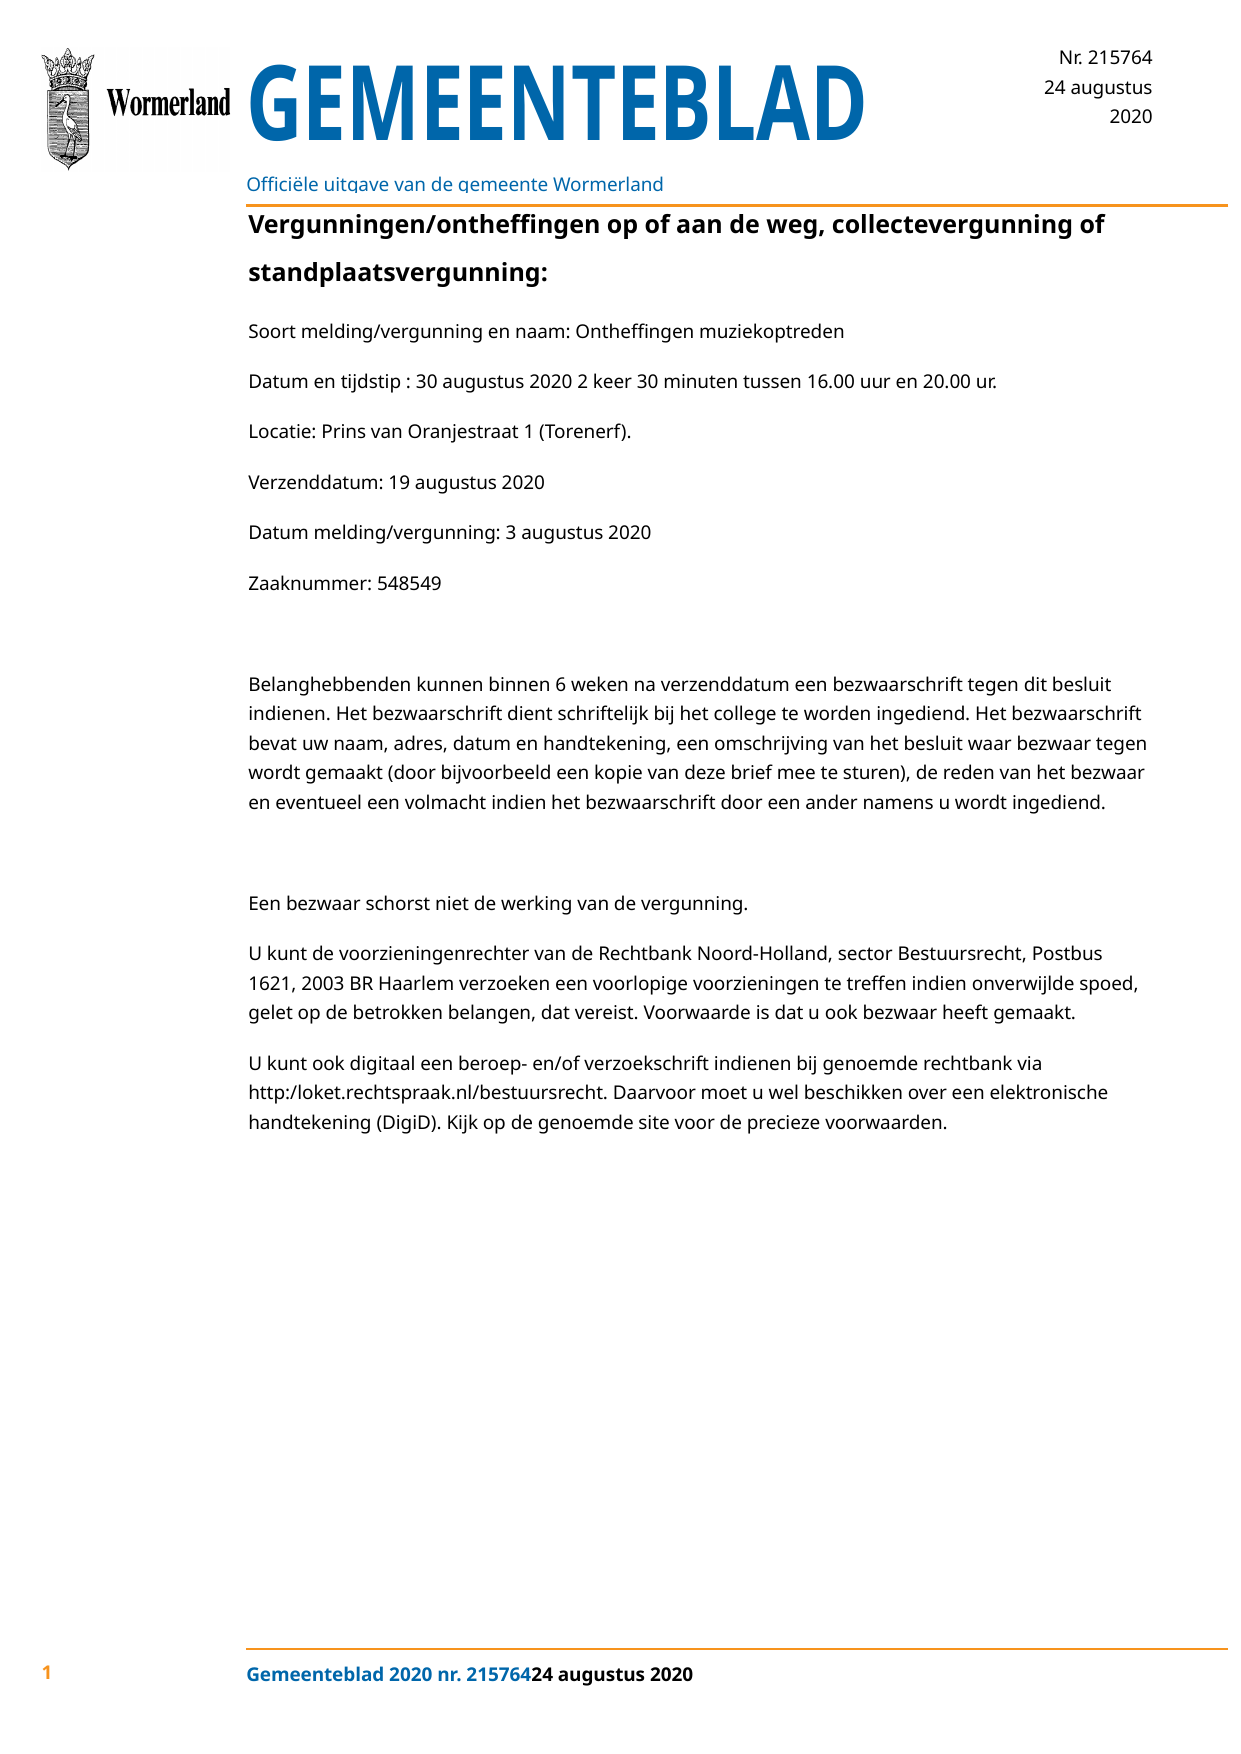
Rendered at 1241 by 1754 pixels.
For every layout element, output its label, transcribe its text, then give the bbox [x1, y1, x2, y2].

text Zaaknummer: 548549 [248, 570, 1152, 596]
text Verzenddatum: 19 augustus 2020 [248, 469, 1152, 495]
text U kunt ook digitaal een beroep- en/of verzoekschrift indienen bij genoemde rechtbank via http:/loket.rechtspraak.nl/bestuursrecht. Daarvoor moet u wel beschikken over een elektronische handtekening (DigiD). Kijk op de genoemde site voor de precieze voorwaarden. [248, 1050, 1152, 1135]
text Datum melding/vergunning: 3 augustus 2020 [248, 519, 1152, 545]
text Belanghebbenden kunnen binnen 6 weken na verzenddatum een bezwaarschrift tegen dit besluit indienen. Het bezwaarschrift dient schriftelijk bij het college te worden ingediend. Het bezwaarschrift bevat uw naam, adres, datum en handtekening, een omschrijving van het besluit waar bezwaar tegen wordt gemaakt (door bijvoorbeeld een kopie van deze brief mee te sturen), de reden van het bezwaar en eventueel een volmacht indien het bezwaarschrift door een ander namens u wordt ingediend. [248, 671, 1152, 815]
text Een bezwaar schorst niet de werking van de vergunning. [248, 890, 1152, 916]
text Locatie: Prins van Oranjestraat 1 (Torenerf). [248, 419, 1152, 444]
text Vergunningen/ontheffingen op of aan de weg, collectevergunning of standplaatsvergunning: [248, 207, 1152, 288]
text Datum en tijdstip : 30 augustus 2020 2 keer 30 minuten tussen 16.00 uur en 20.00 ur. [248, 368, 1152, 394]
picture [41, 47, 231, 172]
text Soort melding/vergunning en naam: Ontheffingen muziekoptreden [248, 318, 1152, 344]
text U kunt de voorzieningenrechter van de Rechtbank Noord-Holland, sector Bestuursrecht, Postbus 1621, 2003 BR Haarlem verzoeken een voorlopige voorzieningen te treffen indien onverwijlde spoed, gelet op de betrokken belangen, dat vereist. Voorwaarde is dat u ook bezwaar heeft gemaakt. [248, 940, 1152, 1025]
